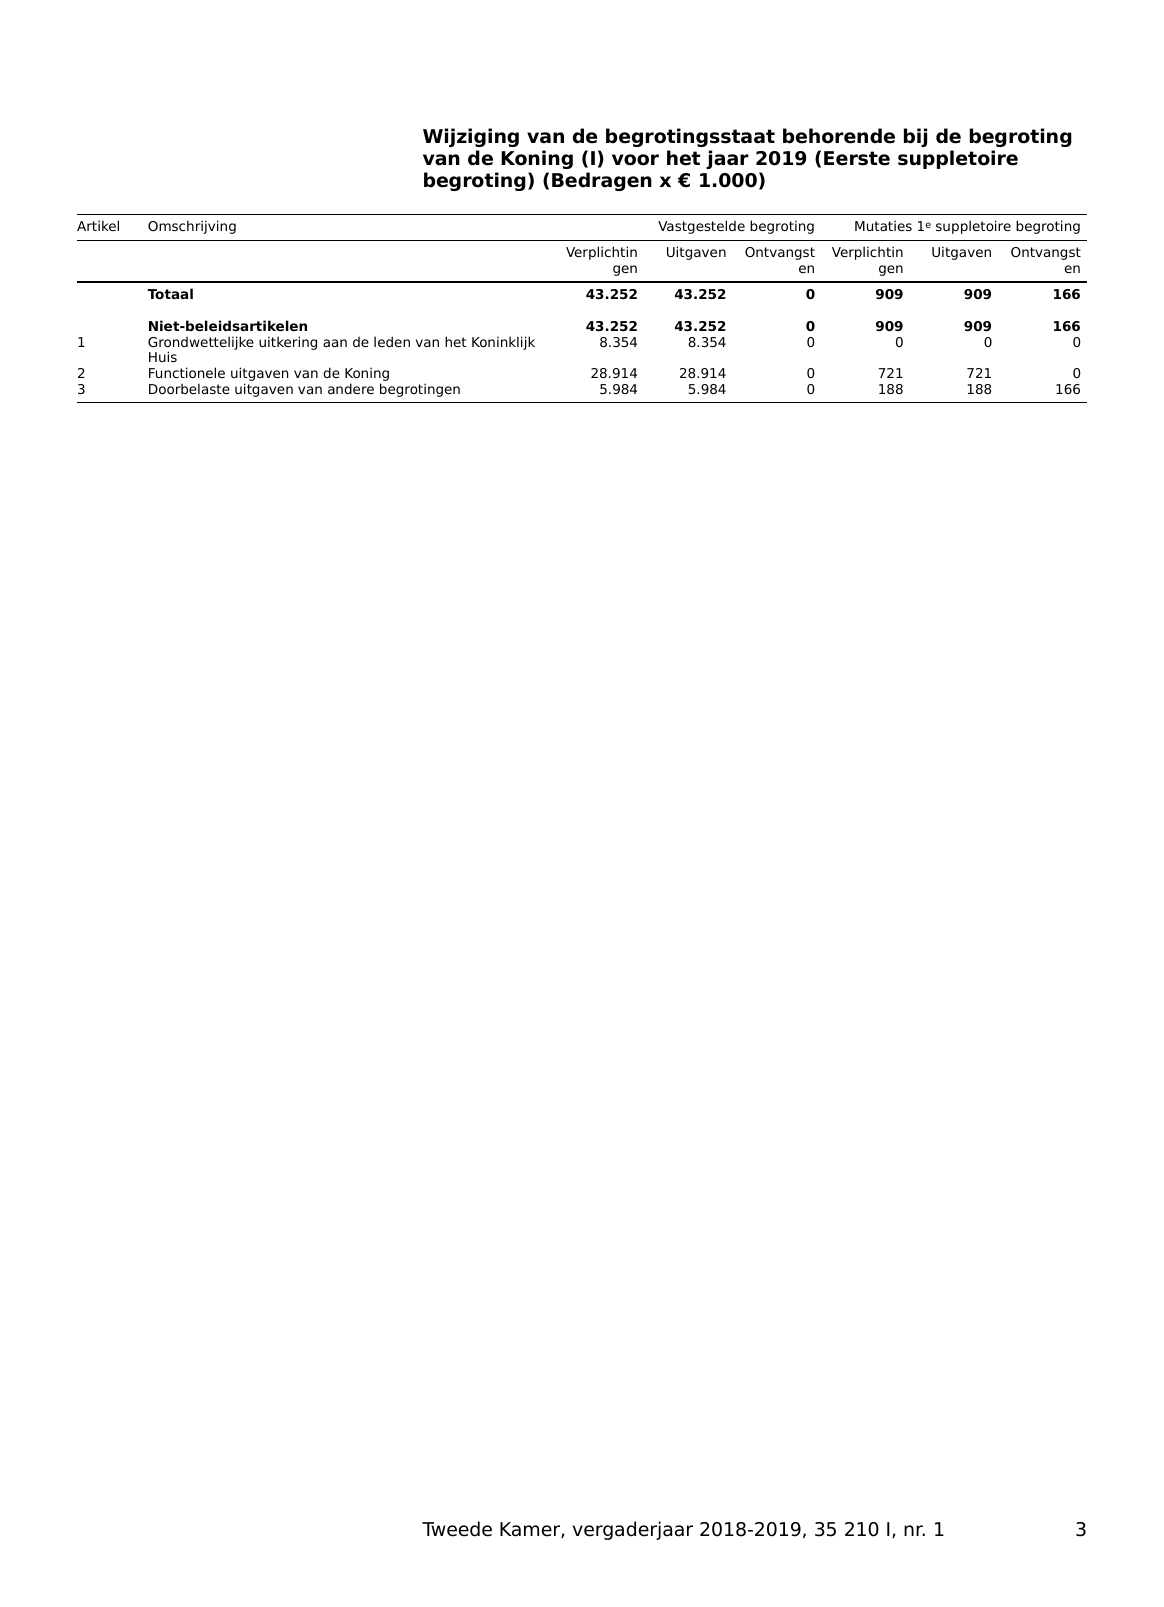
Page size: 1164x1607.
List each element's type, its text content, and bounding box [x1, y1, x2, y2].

table_cell [732, 303, 821, 319]
table_header Artikel [77, 215, 142, 239]
table_cell 0 [998, 366, 1087, 382]
table_cell Verplichtingen [555, 241, 644, 281]
table_cell Uitgaven [644, 241, 732, 281]
table_cell 0 [732, 283, 821, 303]
table_cell 166 [998, 319, 1087, 334]
table_cell 43.252 [555, 283, 644, 303]
table_cell [998, 303, 1087, 319]
table_cell 2 [77, 366, 142, 382]
table_cell [77, 303, 142, 319]
table_cell [909, 303, 998, 319]
table_cell [77, 319, 142, 334]
table_cell 721 [909, 366, 998, 382]
table_cell 43.252 [644, 319, 732, 334]
table_cell 0 [821, 334, 909, 366]
table_cell 43.252 [644, 283, 732, 303]
table_cell Niet-beleidsartikelen [142, 319, 555, 334]
table_cell 8.354 [644, 334, 732, 366]
table_cell Uitgaven [909, 241, 998, 281]
table_cell 188 [909, 382, 998, 402]
table_cell 5.984 [644, 382, 732, 402]
table_cell 0 [732, 334, 821, 366]
table_cell [644, 303, 732, 319]
table_cell Verplichtingen [821, 241, 909, 281]
table_cell 721 [821, 366, 909, 382]
table_cell 0 [732, 366, 821, 382]
table_header Mutaties 1e suppletoire begroting [821, 215, 1087, 239]
table_cell 43.252 [555, 319, 644, 334]
table_cell [555, 303, 644, 319]
table_cell 28.914 [644, 366, 732, 382]
table_header Vastgestelde begroting [555, 215, 821, 239]
table_cell 0 [998, 334, 1087, 366]
table_cell Grondwettelijke uitkering aan de leden van het Koninklijk Huis [142, 334, 555, 366]
table_cell [142, 303, 555, 319]
table_cell Functionele uitgaven van de Koning [142, 366, 555, 382]
table_cell 909 [909, 319, 998, 334]
table_cell Doorbelaste uitgaven van andere begrotingen [142, 382, 555, 402]
table_cell 28.914 [555, 366, 644, 382]
text Wijziging van de begrotingsstaat behorende bij de begroting van de Koning (I) voor het jaar 2019 (Eerste suppletoire begroting) (Bedragen x € 1.000) [422, 126, 1087, 192]
table_cell [77, 241, 142, 281]
table_cell 909 [821, 283, 909, 303]
table_cell Totaal [142, 283, 555, 303]
table_cell 1 [77, 334, 142, 366]
table_cell 8.354 [555, 334, 644, 366]
table_cell 0 [909, 334, 998, 366]
table_cell 166 [998, 283, 1087, 303]
table_cell 909 [821, 319, 909, 334]
table_cell Ontvangsten [998, 241, 1087, 281]
table_cell 0 [732, 382, 821, 402]
table_cell 188 [821, 382, 909, 402]
table_cell [821, 303, 909, 319]
table_cell [142, 241, 555, 281]
table_header Omschrijving [142, 215, 555, 239]
table_cell 0 [732, 319, 821, 334]
table_cell 3 [77, 382, 142, 402]
table_cell Ontvangsten [732, 241, 821, 281]
table_cell 5.984 [555, 382, 644, 402]
table_cell 909 [909, 283, 998, 303]
table_cell 166 [998, 382, 1087, 402]
table_cell [77, 283, 142, 303]
